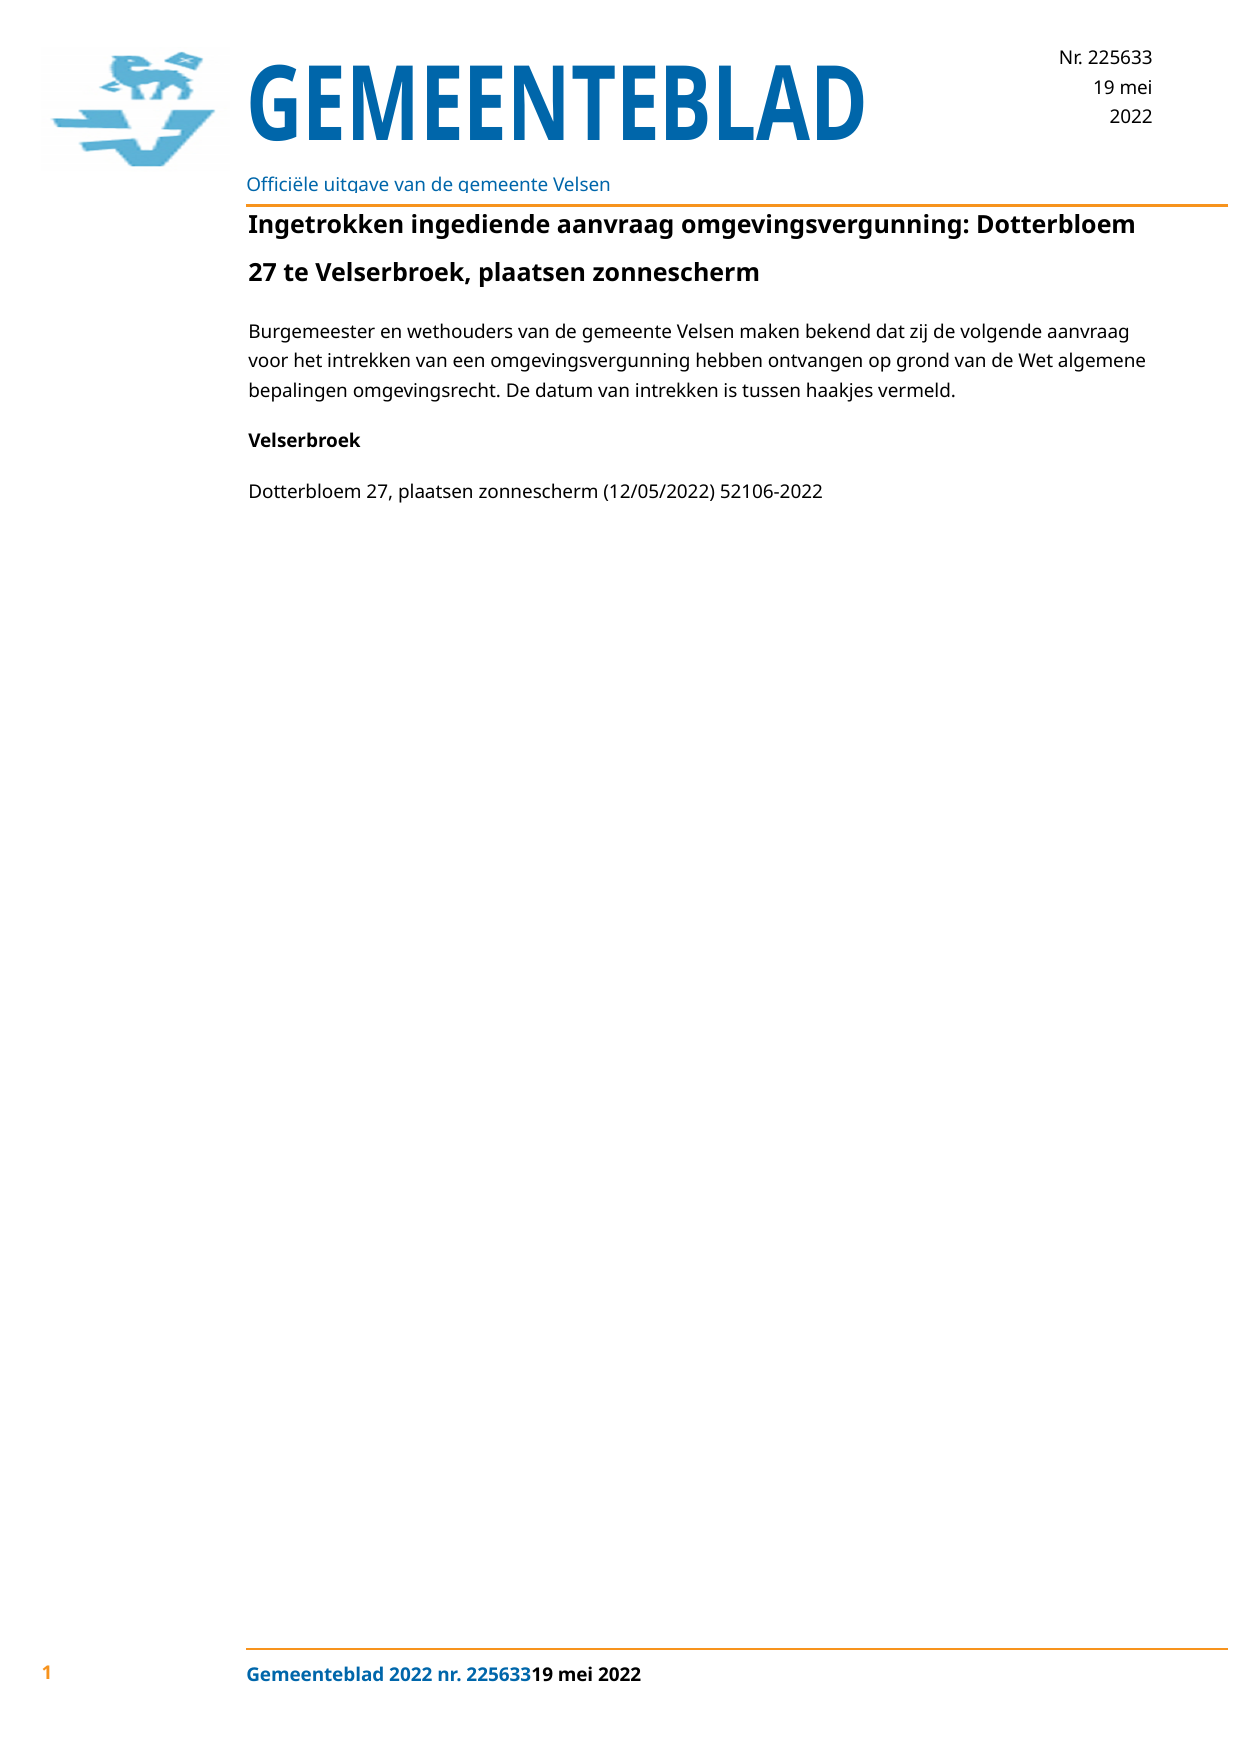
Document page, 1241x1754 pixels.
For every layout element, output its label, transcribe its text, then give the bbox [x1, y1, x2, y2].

text Burgemeester en wethouders van de gemeente Velsen maken bekend dat zij de volgende aanvraag voor het intrekken van een omgevingsvergunning hebben ontvangen op grond van de Wet algemene bepalingen omgevingsrecht. De datum van intrekken is tussen haakjes vermeld. [248, 318, 1152, 403]
text Velserbroek [248, 427, 1152, 453]
text Dotterbloem 27, plaatsen zonnescherm (12/05/2022) 52106-2022 [248, 478, 1152, 504]
text Ingetrokken ingediende aanvraag omgevingsvergunning: Dotterbloem 27 te Velserbroek, plaatsen zonnescherm [248, 207, 1152, 288]
picture [41, 47, 231, 172]
